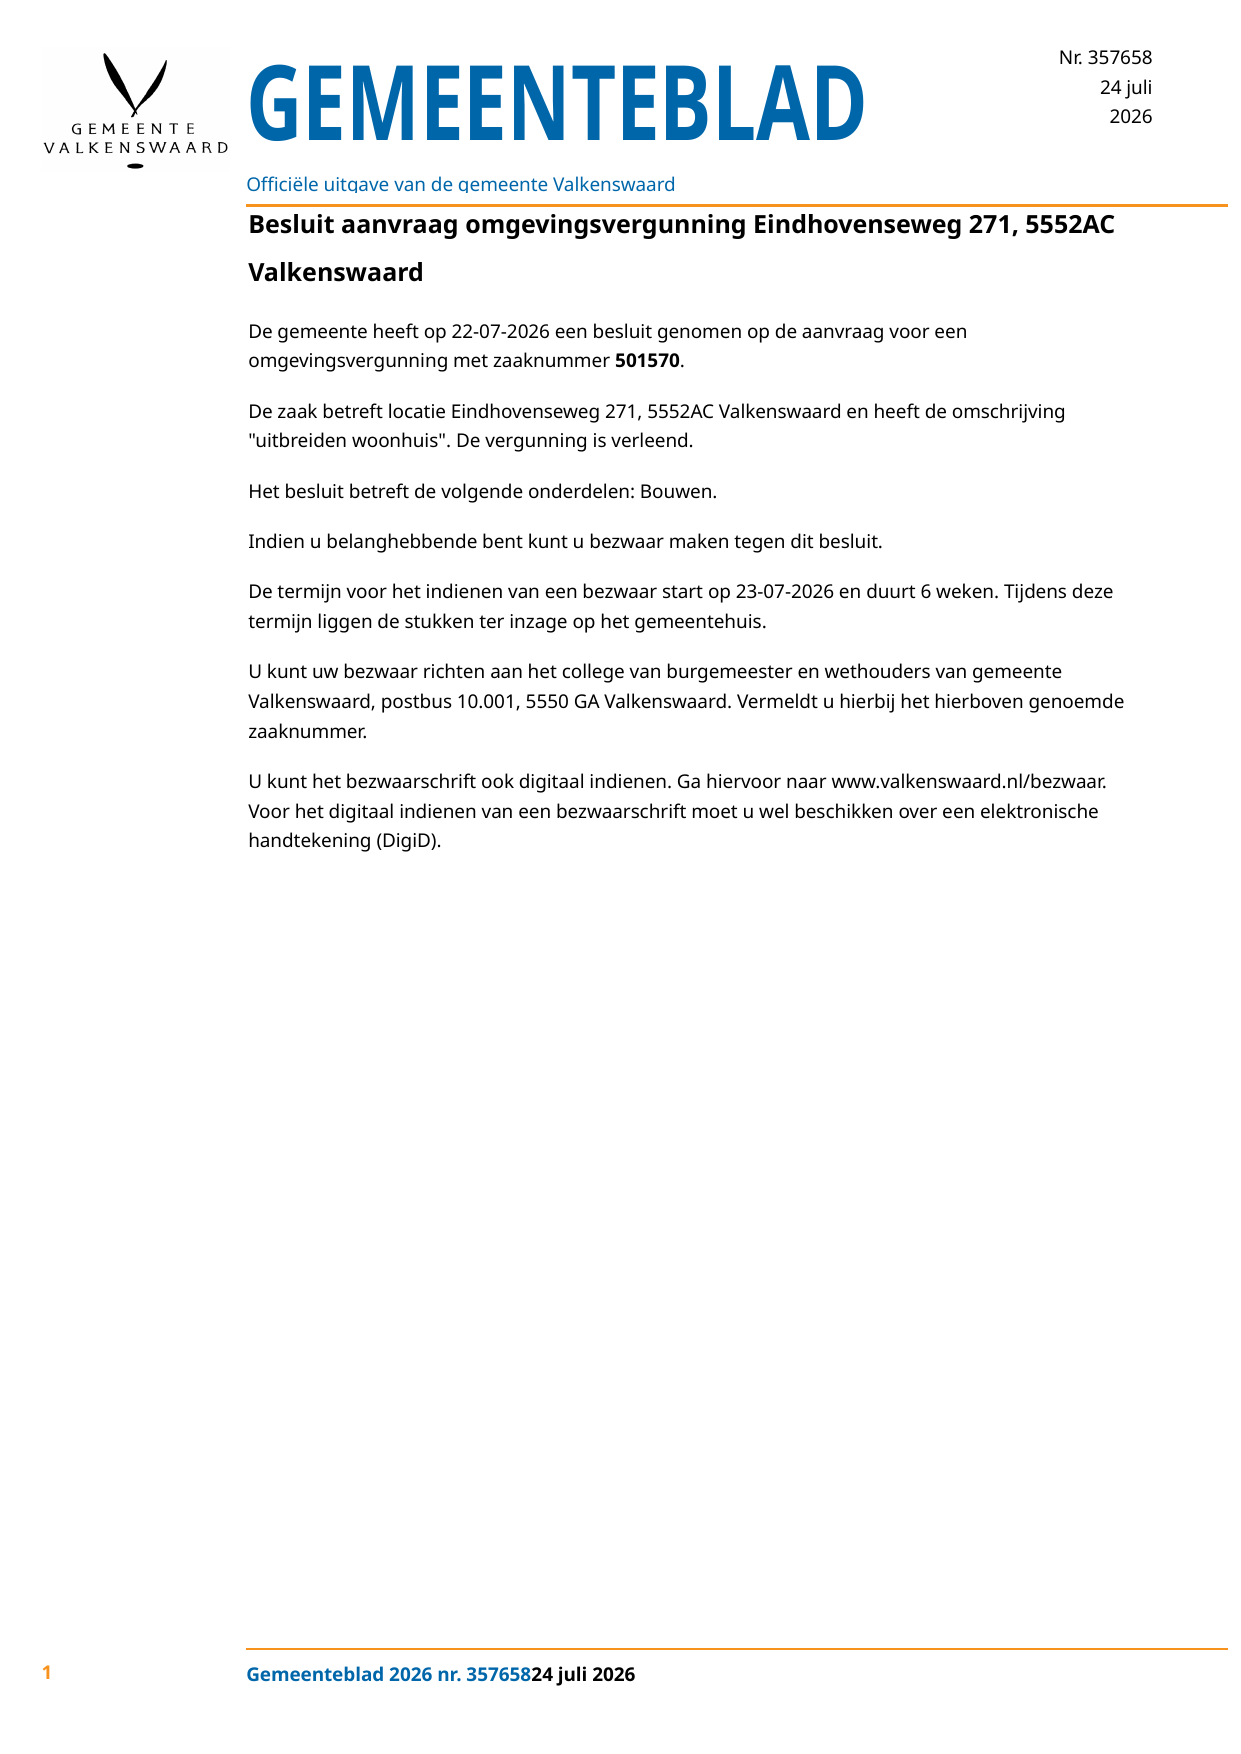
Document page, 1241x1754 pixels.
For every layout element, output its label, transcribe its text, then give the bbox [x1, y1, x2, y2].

text Besluit aanvraag omgevingsvergunning Eindhovenseweg 271, 5552AC Valkenswaard [248, 207, 1152, 288]
text De termijn voor het indienen van een bezwaar start op 23-07-2026 en duurt 6 weken. Tijdens deze termijn liggen de stukken ter inzage op het gemeentehuis. [248, 579, 1152, 634]
text De gemeente heeft op 22-07-2026 een besluit genomen op de aanvraag voor een omgevingsvergunning met zaaknummer 501570. [248, 318, 1152, 373]
text U kunt uw bezwaar richten aan het college van burgemeester en wethouders van gemeente Valkenswaard, postbus 10.001, 5550 GA Valkenswaard. Vermeldt u hierbij het hierboven genoemde zaaknummer. [248, 659, 1152, 744]
text Het besluit betreft de volgende onderdelen: Bouwen. [248, 478, 1152, 504]
picture [41, 47, 231, 172]
text U kunt het bezwaarschrift ook digitaal indienen. Ga hiervoor naar www.valkenswaard.nl/bezwaar. Voor het digitaal indienen van een bezwaarschrift moet u wel beschikken over een elektronische handtekening (DigiD). [248, 768, 1152, 853]
text Indien u belanghebbende bent kunt u bezwaar maken tegen dit besluit. [248, 528, 1152, 554]
text De zaak betreft locatie Eindhovenseweg 271, 5552AC Valkenswaard en heeft de omschrijving "uitbreiden woonhuis". De vergunning is verleend. [248, 398, 1152, 453]
